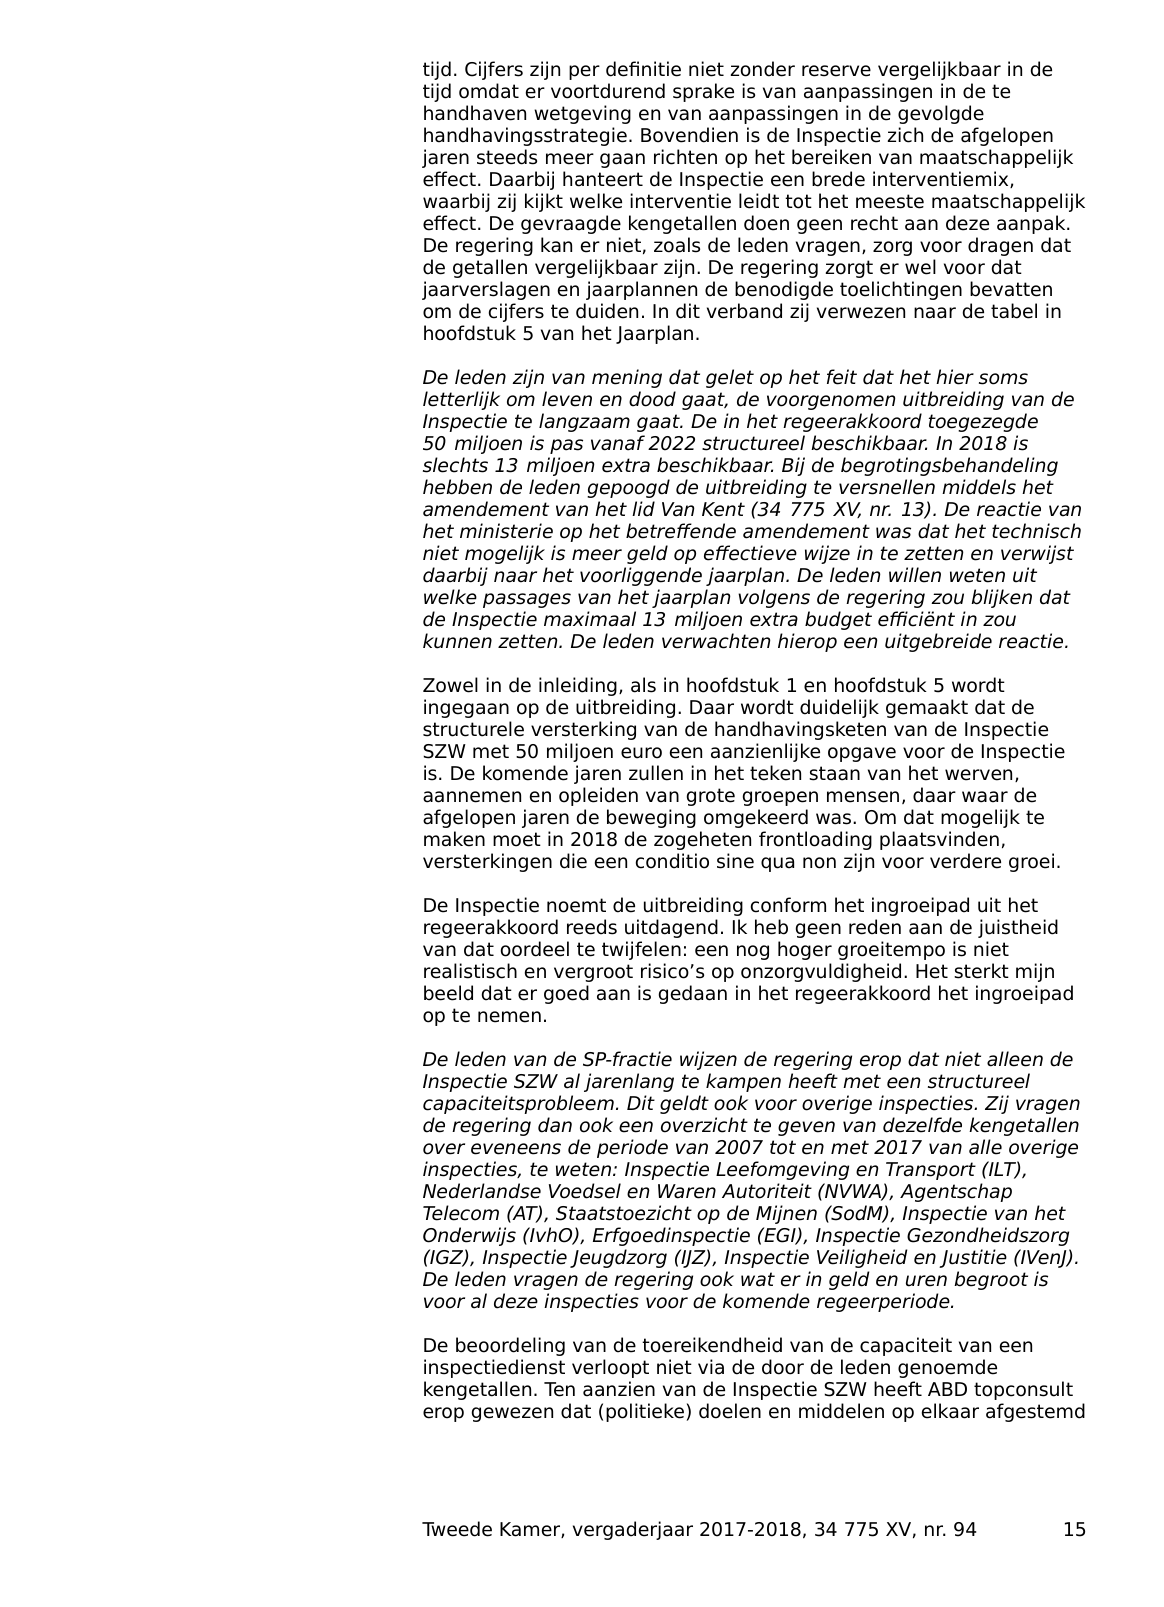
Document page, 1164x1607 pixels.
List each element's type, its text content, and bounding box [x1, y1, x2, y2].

text De leden zijn van mening dat gelet op het feit dat het hier soms letterlijk om leven en dood gaat, de voorgenomen uitbreiding van de Inspectie te langzaam gaat. De in het regeerakkoord toegezegde 50 miljoen is pas vanaf 2022 structureel beschikbaar. In 2018 is slechts 13 miljoen extra beschikbaar. Bij de begrotingsbehandeling hebben de leden gepoogd de uitbreiding te versnellen middels het amendement van het lid Van Kent (34 775 XV, nr. 13). De reactie van het ministerie op het betreffende amendement was dat het technisch niet mogelijk is meer geld op effectieve wijze in te zetten en verwijst daarbij naar het voorliggende jaarplan. De leden willen weten uit welke passages van het jaarplan volgens de regering zou blijken dat de Inspectie maximaal 13 miljoen extra budget efficiënt in zou kunnen zetten. De leden verwachten hierop een uitgebreide reactie. [422, 367, 1087, 653]
text Zowel in de inleiding, als in hoofdstuk 1 en hoofdstuk 5 wordt ingegaan op de uitbreiding. Daar wordt duidelijk gemaakt dat de structurele versterking van de handhavingsketen van de Inspectie SZW met 50 miljoen euro een aanzienlijke opgave voor de Inspectie is. De komende jaren zullen in het teken staan van het werven, aannemen en opleiden van grote groepen mensen, daar waar de afgelopen jaren de beweging omgekeerd was. Om dat mogelijk te maken moet in 2018 de zogeheten frontloading plaatsvinden, versterkingen die een conditio sine qua non zijn voor verdere groei. [422, 675, 1087, 873]
text De Inspectie noemt de uitbreiding conform het ingroeipad uit het regeerakkoord reeds uitdagend. Ik heb geen reden aan de juistheid van dat oordeel te twijfelen: een nog hoger groeitempo is niet realistisch en vergroot risico’s op onzorgvuldigheid. Het sterkt mijn beeld dat er goed aan is gedaan in het regeerakkoord het ingroeipad op te nemen. [422, 895, 1087, 1027]
text De leden van de SP-fractie wijzen de regering erop dat niet alleen de Inspectie SZW al jarenlang te kampen heeft met een structureel capaciteitsprobleem. Dit geldt ook voor overige inspecties. Zij vragen de regering dan ook een overzicht te geven van dezelfde kengetallen over eveneens de periode van 2007 tot en met 2017 van alle overige inspecties, te weten: Inspectie Leefomgeving en Transport (ILT), Nederlandse Voedsel en Waren Autoriteit (NVWA), Agentschap Telecom (AT), Staatstoezicht op de Mijnen (SodM), Inspectie van het Onderwijs (IvhO), Erfgoedinspectie (EGI), Inspectie Gezondheidszorg (IGZ), Inspectie Jeugdzorg (IJZ), Inspectie Veiligheid en Justitie (IVenJ). De leden vragen de regering ook wat er in geld en uren begroot is voor al deze inspecties voor de komende regeerperiode. [422, 1049, 1087, 1313]
text tijd. Cijfers zijn per definitie niet zonder reserve vergelijkbaar in de tijd omdat er voortdurend sprake is van aanpassingen in de te handhaven wetgeving en van aanpassingen in de gevolgde handhavingsstrategie. Bovendien is de Inspectie zich de afgelopen jaren steeds meer gaan richten op het bereiken van maatschappelijk effect. Daarbij hanteert de Inspectie een brede interventiemix, waarbij zij kijkt welke interventie leidt tot het meeste maatschappelijk effect. De gevraagde kengetallen doen geen recht aan deze aanpak. De regering kan er niet, zoals de leden vragen, zorg voor dragen dat de getallen vergelijkbaar zijn. De regering zorgt er wel voor dat jaarverslagen en jaarplannen de benodigde toelichtingen bevatten om de cijfers te duiden. In dit verband zij verwezen naar de tabel in hoofdstuk 5 van het Jaarplan. [422, 59, 1087, 345]
text De beoordeling van de toereikendheid van de capaciteit van een inspectiedienst verloopt niet via de door de leden genoemde kengetallen. Ten aanzien van de Inspectie SZW heeft ABD topconsult erop gewezen dat (politieke) doelen en middelen op elkaar afgestemd [422, 1335, 1087, 1423]
